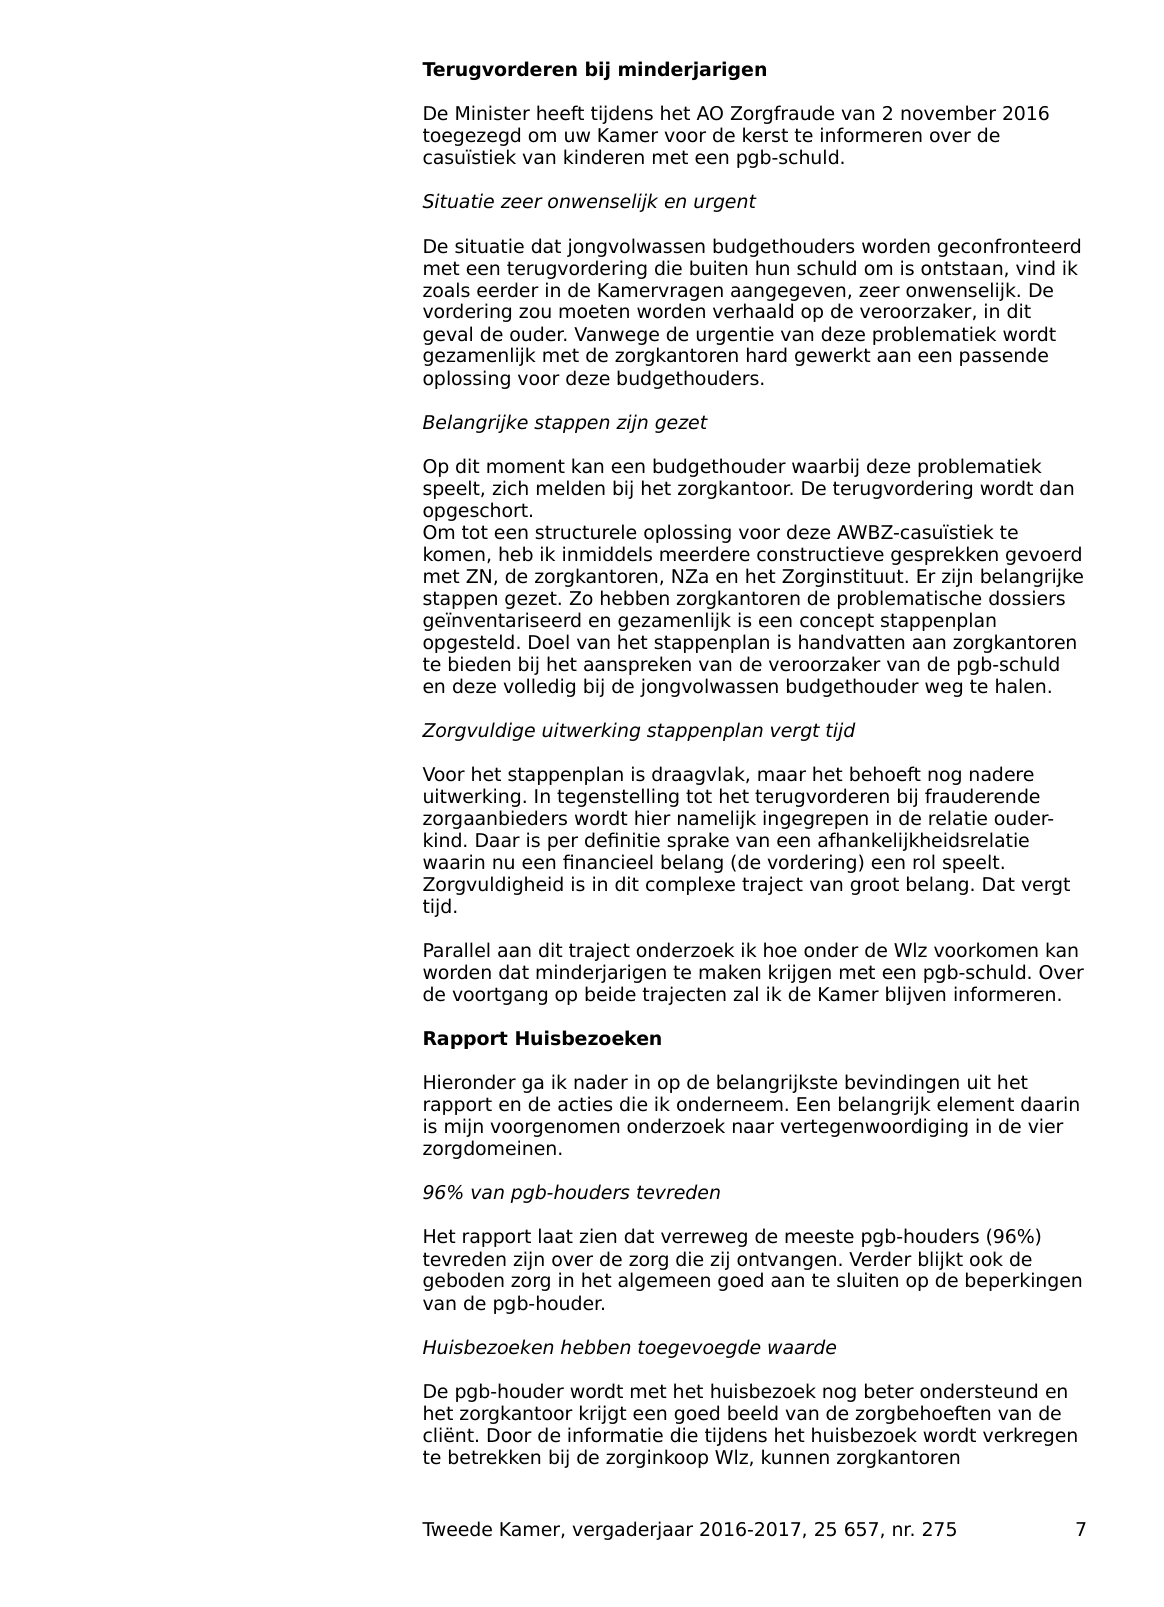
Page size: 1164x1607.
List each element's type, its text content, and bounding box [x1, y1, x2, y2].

text Voor het stappenplan is draagvlak, maar het behoeft nog nadere uitwerking. In tegenstelling tot het terugvorderen bij frauderende zorgaanbieders wordt hier namelijk ingegrepen in de relatie ouder-kind. Daar is per definitie sprake van een afhankelijkheidsrelatie waarin nu een financieel belang (de vordering) een rol speelt. Zorgvuldigheid is in dit complexe traject van groot belang. Dat vergt tijd. [422, 764, 1087, 918]
text De situatie dat jongvolwassen budgethouders worden geconfronteerd met een terugvordering die buiten hun schuld om is ontstaan, vind ik zoals eerder in de Kamervragen aangegeven, zeer onwenselijk. De vordering zou moeten worden verhaald op de veroorzaker, in dit geval de ouder. Vanwege de urgentie van deze problematiek wordt gezamenlijk met de zorgkantoren hard gewerkt aan een passende oplossing voor deze budgethouders. [422, 236, 1087, 389]
text Om tot een structurele oplossing voor deze AWBZ-casuïstiek te komen, heb ik inmiddels meerdere constructieve gesprekken gevoerd met ZN, de zorgkantoren, NZa en het Zorginstituut. Er zijn belangrijke stappen gezet. Zo hebben zorgkantoren de problematische dossiers geïnventariseerd en gezamenlijk is een concept stappenplan opgesteld. Doel van het stappenplan is handvatten aan zorgkantoren te bieden bij het aanspreken van de veroorzaker van de pgb-schuld en deze volledig bij de jongvolwassen budgethouder weg te halen. [422, 522, 1087, 697]
subtitle Zorgvuldige uitwerking stappenplan vergt tijd [422, 720, 1087, 742]
text Het rapport laat zien dat verreweg de meeste pgb-houders (96%) tevreden zijn over de zorg die zij ontvangen. Verder blijkt ook de geboden zorg in het algemeen goed aan te sluiten op de beperkingen van de pgb-houder. [422, 1226, 1087, 1314]
text Parallel aan dit traject onderzoek ik hoe onder de Wlz voorkomen kan worden dat minderjarigen te maken krijgen met een pgb-schuld. Over de voortgang op beide trajecten zal ik de Kamer blijven informeren. [422, 940, 1087, 1006]
text Hieronder ga ik nader in op de belangrijkste bevindingen uit het rapport en de acties die ik onderneem. Een belangrijk element daarin is mijn voorgenomen onderzoek naar vertegenwoordiging in de vier zorgdomeinen. [422, 1072, 1087, 1160]
text De Minister heeft tijdens het AO Zorgfraude van 2 november 2016 toegezegd om uw Kamer voor de kerst te informeren over de casuïstiek van kinderen met een pgb-schuld. [422, 103, 1087, 169]
text Op dit moment kan een budgethouder waarbij deze problematiek speelt, zich melden bij het zorgkantoor. De terugvordering wordt dan opgeschort. [422, 456, 1087, 522]
subtitle Situatie zeer onwenselijk en urgent [422, 191, 1087, 213]
subtitle Huisbezoeken hebben toegevoegde waarde [422, 1337, 1087, 1358]
subtitle Terugvorderen bij minderjarigen [422, 59, 1087, 81]
text De pgb-houder wordt met het huisbezoek nog beter ondersteund en het zorgkantoor krijgt een goed beeld van de zorgbehoeften van de cliënt. Door de informatie die tijdens het huisbezoek wordt verkregen te betrekken bij de zorginkoop Wlz, kunnen zorgkantoren [422, 1381, 1087, 1469]
subtitle Belangrijke stappen zijn gezet [422, 412, 1087, 433]
subtitle 96% van pgb-houders tevreden [422, 1182, 1087, 1204]
subtitle Rapport Huisbezoeken [422, 1028, 1087, 1050]
